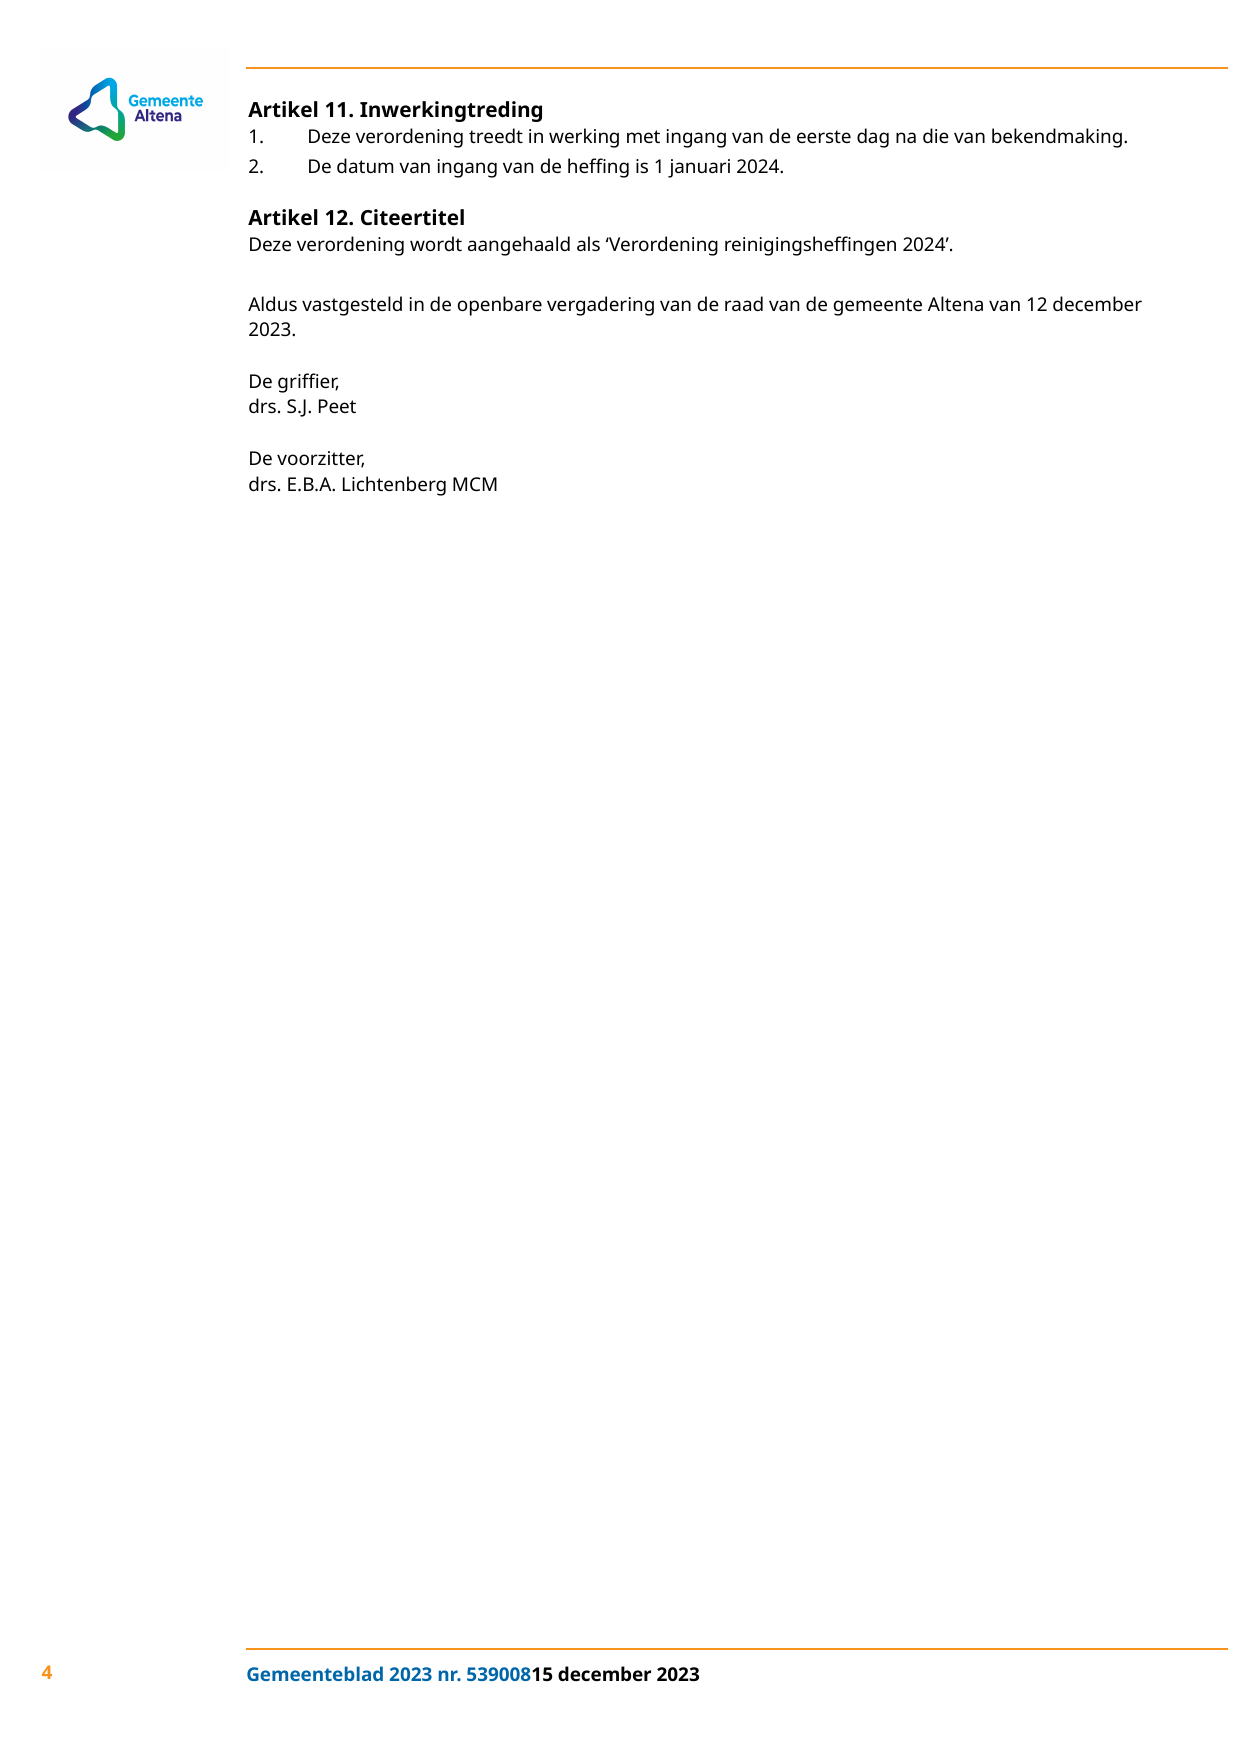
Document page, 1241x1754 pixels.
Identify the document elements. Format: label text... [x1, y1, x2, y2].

text drs. E.B.A. Lichtenberg MCM [248, 471, 1152, 497]
list Deze verordening treedt in werking met ingang van de eerste dag na die van bekendmaking. [248, 123, 1152, 149]
text De griffier, [248, 368, 1152, 394]
picture [41, 47, 231, 172]
text drs. S.J. Peet [248, 394, 1152, 419]
text De voorzitter, [248, 445, 1152, 471]
text Artikel 12. Citeertitel [248, 203, 1152, 232]
list De datum van ingang van de heffing is 1 januari 2024. [248, 153, 1152, 178]
text Artikel 11. Inwerkingtreding [248, 95, 1152, 123]
text Deze verordening wordt aangehaald als ‘Verordening reinigingsheffingen 2024’. [248, 232, 1152, 257]
text Aldus vastgesteld in de openbare vergadering van de raad van de gemeente Altena van 12 december 2023. [248, 291, 1152, 342]
